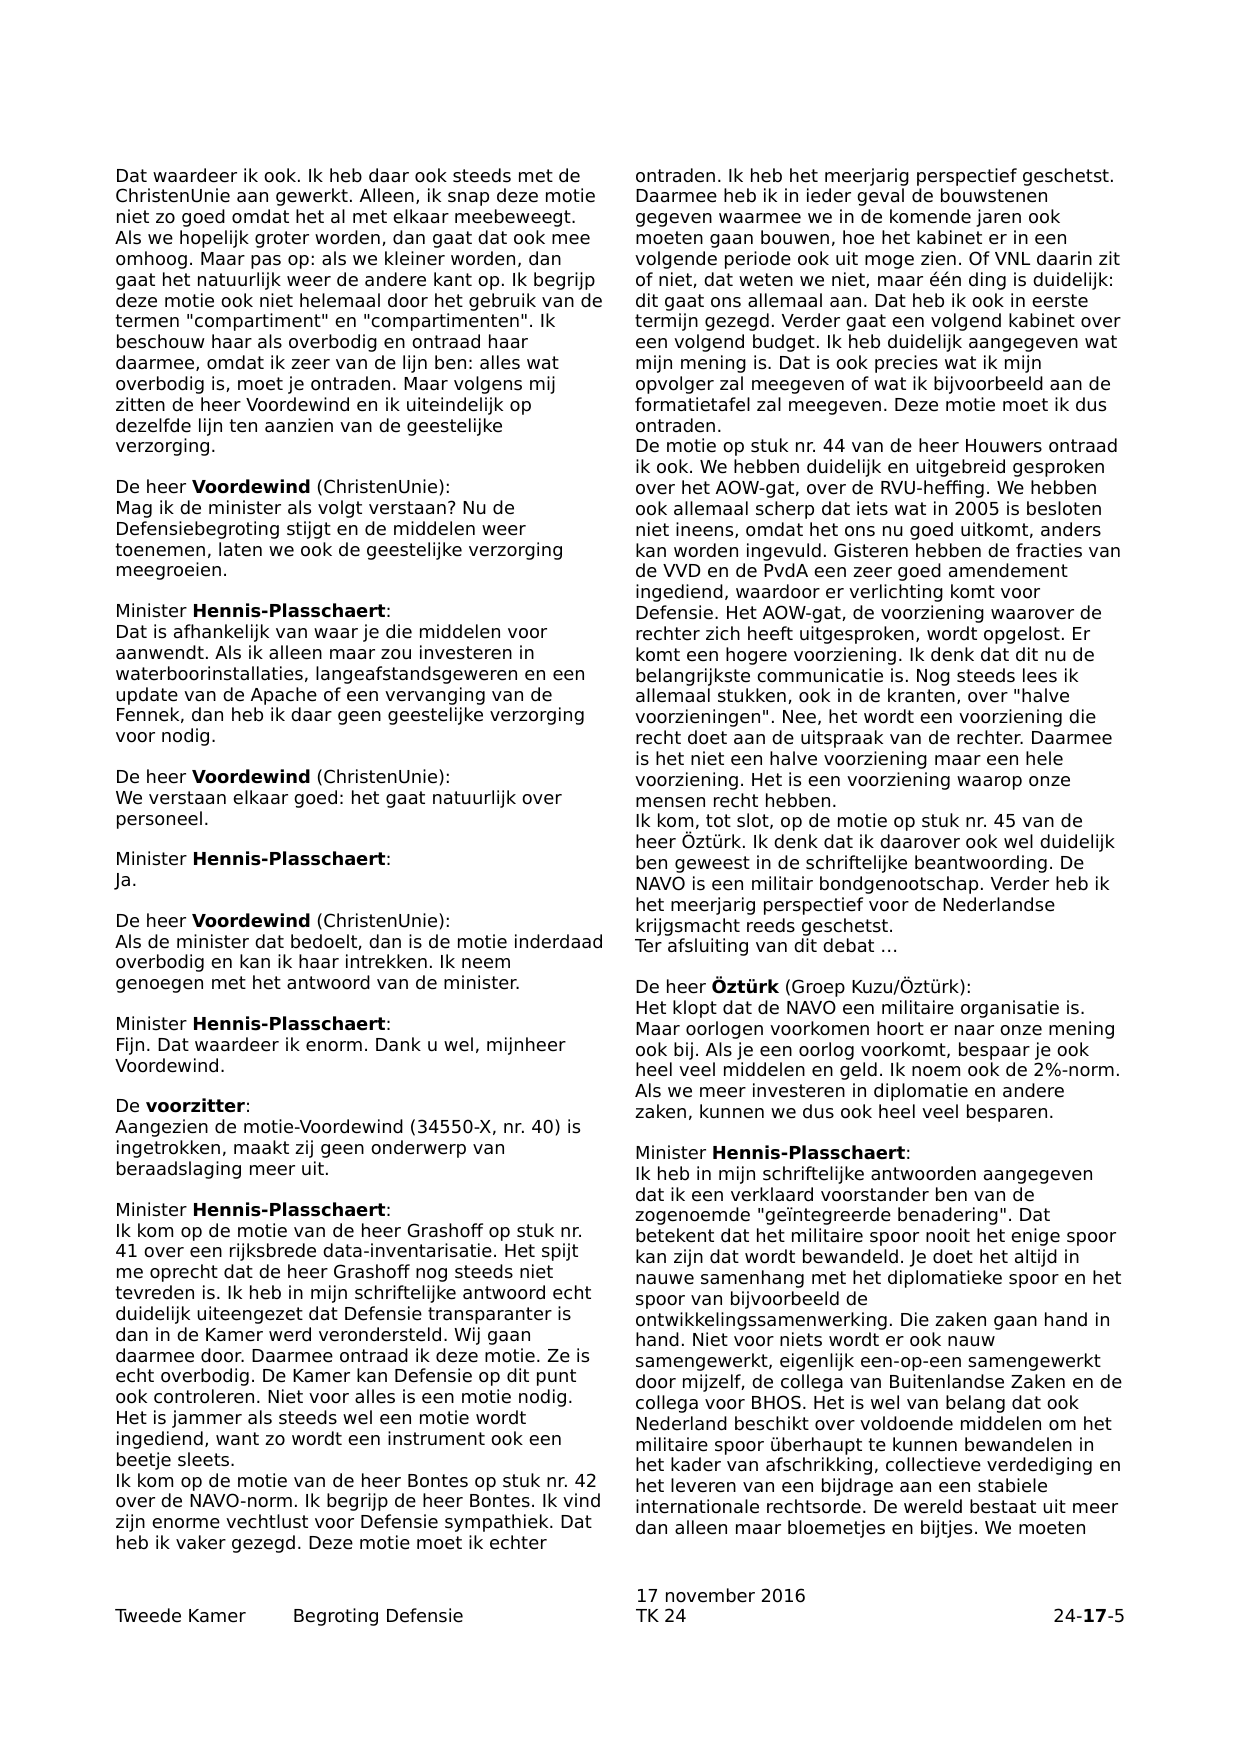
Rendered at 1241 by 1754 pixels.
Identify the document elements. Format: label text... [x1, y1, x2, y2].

text Aangezien de motie-Voordewind (34550-X, nr. 40) is ingetrokken, maakt zij geen onderwerp van beraadslaging meer uit. [115, 1117, 605, 1179]
text Ter afsluiting van dit debat … [635, 936, 1125, 957]
text Minister Hennis-Plasschaert: [115, 601, 605, 622]
text Mag ik de minister als volgt verstaan? Nu de Defensiebegroting stijgt en de middelen weer toenemen, laten we ook de geestelijke verzorging meegroeien. [115, 498, 605, 581]
text De voorzitter: [115, 1096, 605, 1117]
text Als de minister dat bedoelt, dan is de motie inderdaad overbodig en kan ik haar intrekken. Ik neem genoegen met het antwoord van de minister. [115, 931, 605, 994]
text Fijn. Dat waardeer ik enorm. Dank u wel, mijnheer Voordewind. [115, 1035, 605, 1076]
text We verstaan elkaar goed: het gaat natuurlijk over personeel. [115, 787, 605, 829]
text Minister Hennis-Plasschaert: [115, 849, 605, 870]
text Ik kom op de motie van de heer Grashoff op stuk nr. 41 over een rijksbrede data-inventarisatie. Het spijt me oprecht dat de heer Grashoff nog steeds niet tevreden is. Ik heb in mijn schriftelijke antwoord echt duidelijk uiteengezet dat Defensie transparanter is dan in de Kamer werd verondersteld. Wij gaan daarmee door. Daarmee ontraad ik deze motie. Ze is echt overbodig. De Kamer kan Defensie op dit punt ook controleren. Niet voor alles is een motie nodig. Het is jammer als steeds wel een motie wordt ingediend, want zo wordt een instrument ook een beetje sleets. [115, 1220, 605, 1470]
text Ik kom op de motie van de heer Bontes op stuk nr. 42 over de NAVO-norm. Ik begrijp de heer Bontes. Ik vind zijn enorme vechtlust voor Defensie sympathiek. Dat heb ik vaker gezegd. Deze motie moet ik echter [115, 1470, 605, 1554]
text De heer Voordewind (ChristenUnie): [115, 911, 605, 931]
text Ik kom, tot slot, op de motie op stuk nr. 45 van de heer Öztürk. Ik denk dat ik daarover ook wel duidelijk ben geweest in de schriftelijke beantwoording. De NAVO is een militair bondgenootschap. Verder heb ik het meerjarig perspectief voor de Nederlandse krijgsmacht reeds geschetst. [635, 811, 1125, 936]
text Ik heb in mijn schriftelijke antwoorden aangegeven dat ik een verklaard voorstander ben van de zogenoemde "geïntegreerde benadering". Dat betekent dat het militaire spoor nooit het enige spoor kan zijn dat wordt bewandeld. Je doet het altijd in nauwe samenhang met het diplomatieke spoor en het spoor van bijvoorbeeld de ontwikkelingssamenwerking. Die zaken gaan hand in hand. Niet voor niets wordt er ook nauw samengewerkt, eigenlijk een-op-een samengewerkt door mijzelf, de collega van Buitenlandse Zaken en de collega voor BHOS. Het is wel van belang dat ook Nederland beschikt over voldoende middelen om het militaire spoor überhaupt te kunnen bewandelen in het kader van afschrikking, collectieve verdediging en het leveren van een bijdrage aan een stabiele internationale rechtsorde. De wereld bestaat uit meer dan alleen maar bloemetjes en bijtjes. We moeten [635, 1163, 1125, 1538]
text Minister Hennis-Plasschaert: [115, 1014, 605, 1035]
text Ja. [115, 870, 605, 891]
text De heer Voordewind (ChristenUnie): [115, 767, 605, 787]
text De heer Öztürk (Groep Kuzu/Öztürk): [635, 977, 1125, 998]
text Dat waardeer ik ook. Ik heb daar ook steeds met de ChristenUnie aan gewerkt. Alleen, ik snap deze motie niet zo goed omdat het al met elkaar meebeweegt. Als we hopelijk groter worden, dan gaat dat ook mee omhoog. Maar pas op: als we kleiner worden, dan gaat het natuurlijk weer de andere kant op. Ik begrijp deze motie ook niet helemaal door het gebruik van de termen "compartiment" en "compartimenten". Ik beschouw haar als overbodig en ontraad haar daarmee, omdat ik zeer van de lijn ben: alles wat overbodig is, moet je ontraden. Maar volgens mij zitten de heer Voordewind en ik uiteindelijk op dezelfde lijn ten aanzien van de geestelijke verzorging. [115, 165, 605, 457]
text De motie op stuk nr. 44 van de heer Houwers ontraad ik ook. We hebben duidelijk en uitgebreid gesproken over het AOW-gat, over de RVU-heffing. We hebben ook allemaal scherp dat iets wat in 2005 is besloten niet ineens, omdat het ons nu goed uitkomt, anders kan worden ingevuld. Gisteren hebben de fracties van de VVD en de PvdA een zeer goed amendement ingediend, waardoor er verlichting komt voor Defensie. Het AOW-gat, de voorziening waarover de rechter zich heeft uitgesproken, wordt opgelost. Er komt een hogere voorziening. Ik denk dat dit nu de belangrijkste communicatie is. Nog steeds lees ik allemaal stukken, ook in de kranten, over "halve voorzieningen". Nee, het wordt een voorziening die recht doet aan de uitspraak van de rechter. Daarmee is het niet een halve voorziening maar een hele voorziening. Het is een voorziening waarop onze mensen recht hebben. [635, 436, 1125, 811]
text De heer Voordewind (ChristenUnie): [115, 477, 605, 498]
text Minister Hennis-Plasschaert: [635, 1143, 1125, 1163]
text Dat is afhankelijk van waar je die middelen voor aanwendt. Als ik alleen maar zou investeren in waterboorinstallaties, langeafstandsgeweren en een update van de Apache of een vervanging van de Fennek, dan heb ik daar geen geestelijke verzorging voor nodig. [115, 622, 605, 747]
text Minister Hennis-Plasschaert: [115, 1199, 605, 1220]
text Het klopt dat de NAVO een militaire organisatie is. Maar oorlogen voorkomen hoort er naar onze mening ook bij. Als je een oorlog voorkomt, bespaar je ook heel veel middelen en geld. Ik noem ook de 2%-norm. Als we meer investeren in diplomatie en andere zaken, kunnen we dus ook heel veel besparen. [635, 998, 1125, 1123]
text ontraden. Ik heb het meerjarig perspectief geschetst. Daarmee heb ik in ieder geval de bouwstenen gegeven waarmee we in de komende jaren ook moeten gaan bouwen, hoe het kabinet er in een volgende periode ook uit moge zien. Of VNL daarin zit of niet, dat weten we niet, maar één ding is duidelijk: dit gaat ons allemaal aan. Dat heb ik ook in eerste termijn gezegd. Verder gaat een volgend kabinet over een volgend budget. Ik heb duidelijk aangegeven wat mijn mening is. Dat is ook precies wat ik mijn opvolger zal meegeven of wat ik bijvoorbeeld aan de formatietafel zal meegeven. Deze motie moet ik dus ontraden. [635, 165, 1125, 436]
